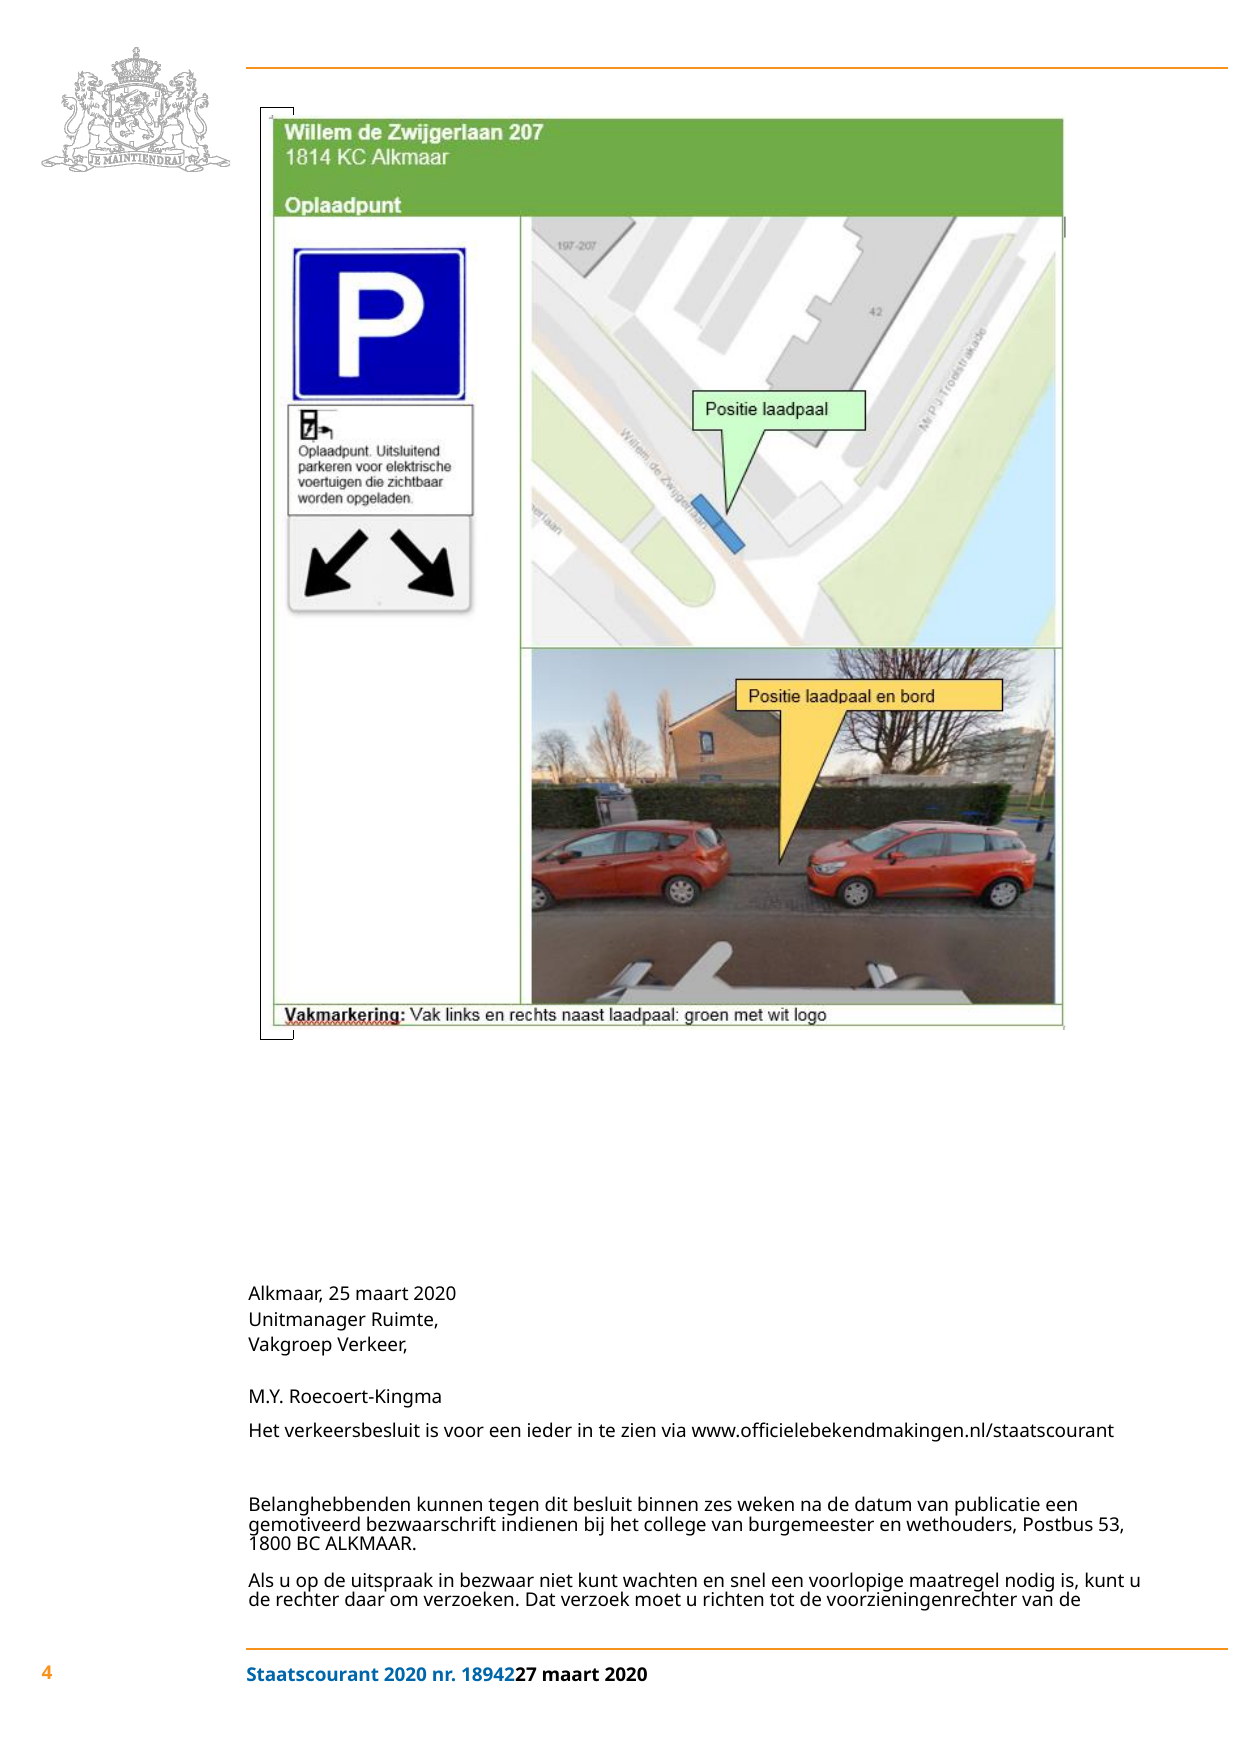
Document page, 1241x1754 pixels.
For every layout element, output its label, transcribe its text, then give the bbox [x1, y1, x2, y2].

text Als u op de uitspraak in bezwaar niet kunt wachten en snel een voorlopige maatregel nodig is, kunt u de rechter daar om verzoeken. Dat verzoek moet u richten tot de voorzieningenrechter van de [248, 1572, 1152, 1610]
text Alkmaar, 25 maart 2020 [248, 1280, 1152, 1306]
text Belanghebbenden kunnen tegen dit besluit binnen zes weken na de datum van publicatie een gemotiveerd bezwaarschrift indienen bij het college van burgemeester en wethouders, Postbus 53, 1800 BC ALKMAAR. [248, 1496, 1152, 1554]
picture [41, 47, 231, 172]
text Vakgroep Verkeer, [248, 1331, 1152, 1357]
text Het verkeersbesluit is voor een ieder in te zien via www.officielebekendmakingen.nl/staatscourant [248, 1422, 1152, 1442]
text Unitmanager Ruimte, [248, 1306, 1152, 1331]
picture [268, 115, 1066, 1030]
text M.Y. Roecoert-Kingma [248, 1383, 1152, 1409]
